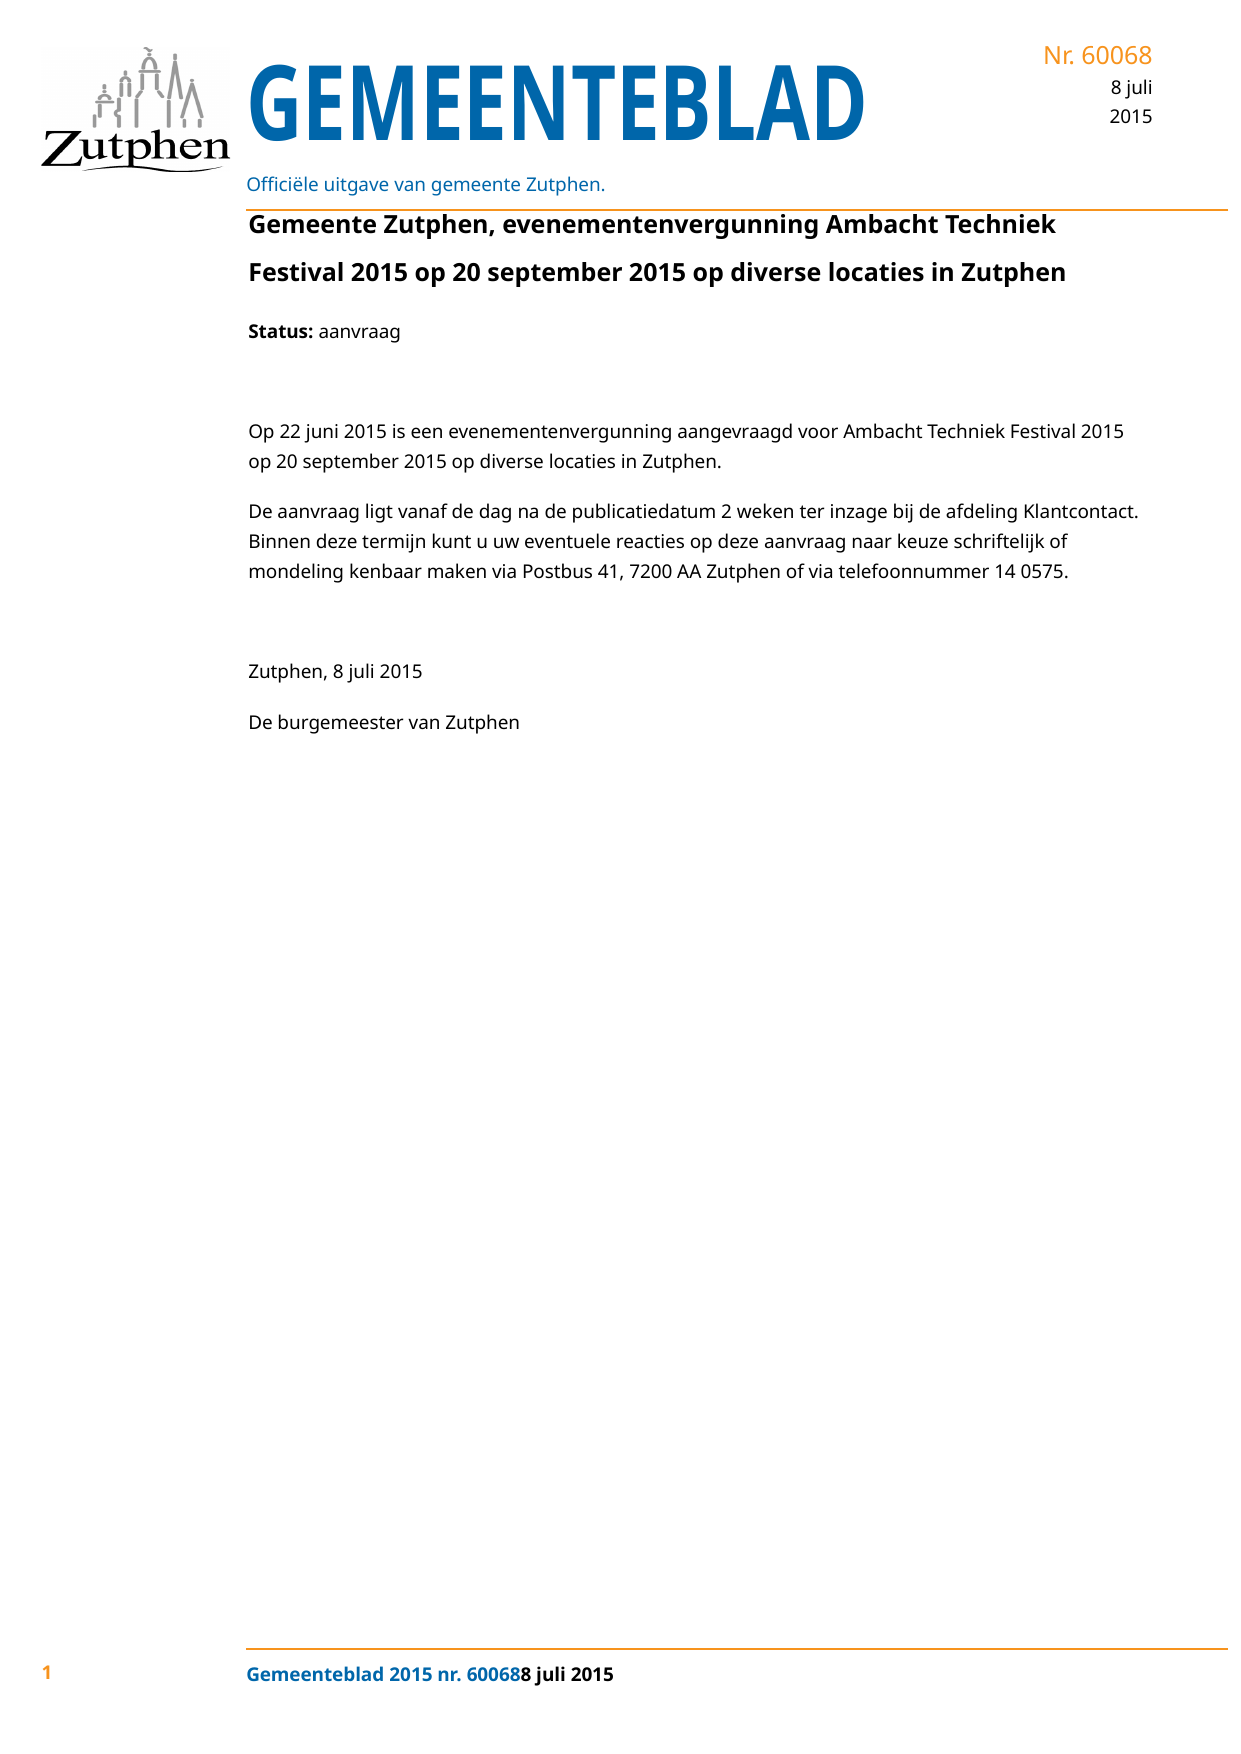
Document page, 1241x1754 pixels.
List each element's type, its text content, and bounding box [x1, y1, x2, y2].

text De burgemeester van Zutphen [248, 709, 1152, 735]
text Status: aanvraag [248, 318, 1152, 344]
picture [41, 47, 231, 172]
text De aanvraag ligt vanaf de dag na de publicatiedatum 2 weken ter inzage bij de afdeling Klantcontact. Binnen deze termijn kunt u uw eventuele reacties op deze aanvraag naar keuze schriftelijk of mondeling kenbaar maken via Postbus 41, 7200 AA Zutphen of via telefoonnummer 14 0575. [248, 499, 1152, 584]
text Zutphen, 8 juli 2015 [248, 659, 1152, 684]
text Gemeente Zutphen, evenementenvergunning Ambacht Techniek Festival 2015 op 20 september 2015 op diverse locaties in Zutphen [248, 211, 1152, 288]
text Op 22 juni 2015 is een evenementenvergunning aangevraagd voor Ambacht Techniek Festival 2015 op 20 september 2015 op diverse locaties in Zutphen. [248, 419, 1152, 474]
